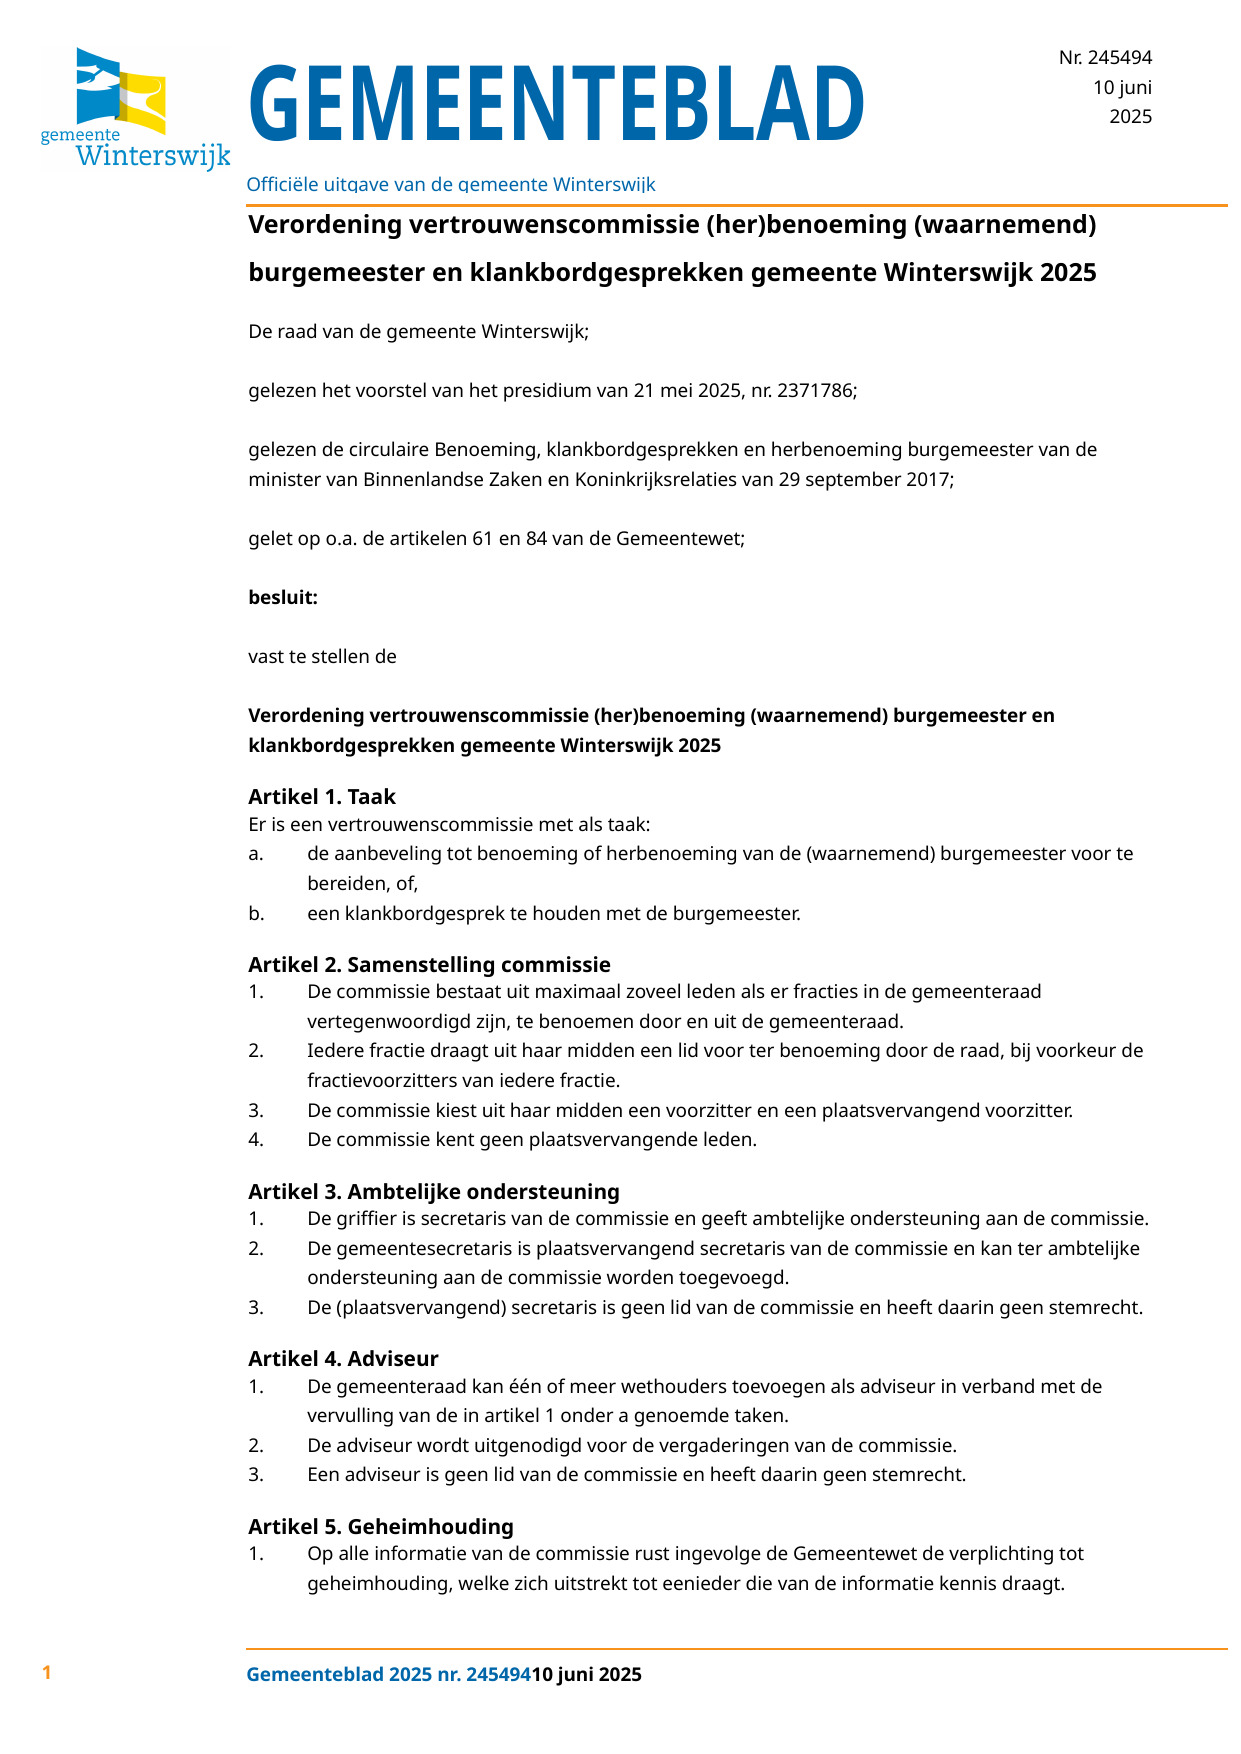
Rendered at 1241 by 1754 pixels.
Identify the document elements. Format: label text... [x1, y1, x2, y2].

text Artikel 3. Ambtelijke ondersteuning [248, 1177, 1152, 1205]
list een klankbordgesprek te houden met de burgemeester. [248, 900, 1152, 925]
text Artikel 5. Geheimhouding [248, 1512, 1152, 1541]
list De commissie kiest uit haar midden een voorzitter en een plaatsvervangend voorzitter. [248, 1097, 1152, 1123]
list Iedere fractie draagt uit haar midden een lid voor ter benoeming door de raad, bij voorkeur de fractievoorzitters van iedere fractie. [248, 1038, 1152, 1093]
text Verordening vertrouwenscommissie (her)benoeming (waarnemend) burgemeester en klankbordgesprekken gemeente Winterswijk 2025 [248, 207, 1152, 288]
list De (plaatsvervangend) secretaris is geen lid van de commissie en heeft daarin geen stemrecht. [248, 1294, 1152, 1320]
list De griffier is secretaris van de commissie en geeft ambtelijke ondersteuning aan de commissie. [248, 1205, 1152, 1231]
list De commissie bestaat uit maximaal zoveel leden als er fracties in de gemeenteraad vertegenwoordigd zijn, te benoemen door en uit de gemeenteraad. [248, 978, 1152, 1034]
text gelezen het voorstel van het presidium van 21 mei 2025, nr. 2371786; [248, 377, 1152, 403]
list De adviseur wordt uitgenodigd voor de vergaderingen van de commissie. [248, 1432, 1152, 1458]
text besluit: [248, 584, 1152, 610]
picture [225, 153, 231, 162]
list De gemeenteraad kan één of meer wethouders toevoegen als adviseur in verband met de vervulling van de in artikel 1 onder a genoemde taken. [248, 1373, 1152, 1428]
text Artikel 2. Samenstelling commissie [248, 950, 1152, 978]
list De commissie kent geen plaatsvervangende leden. [248, 1126, 1152, 1152]
list Op alle informatie van de commissie rust ingevolge de Gemeentewet de verplichting tot geheimhouding, welke zich uitstrekt tot eenieder die van de informatie kennis draagt. [248, 1541, 1152, 1596]
list Een adviseur is geen lid van de commissie en heeft daarin geen stemrecht. [248, 1462, 1152, 1487]
text gelezen de circulaire Benoeming, klankbordgesprekken en herbenoeming burgemeester van de minister van Binnenlandse Zaken en Koninkrijksrelaties van 29 september 2017; [248, 436, 1152, 492]
text Er is een vertrouwenscommissie met als taak: [248, 811, 1152, 837]
picture [41, 47, 231, 172]
text Artikel 1. Taak [248, 782, 1152, 811]
list De gemeentesecretaris is plaatsvervangend secretaris van de commissie en kan ter ambtelijke ondersteuning aan de commissie worden toegevoegd. [248, 1235, 1152, 1290]
text De raad van de gemeente Winterswijk; [248, 318, 1152, 344]
list de aanbeveling tot benoeming of herbenoeming van de (waarnemend) burgemeester voor te bereiden, of, [248, 841, 1152, 896]
text Artikel 4. Adviseur [248, 1344, 1152, 1373]
text vast te stellen de [248, 643, 1152, 669]
text Verordening vertrouwenscommissie (her)benoeming (waarnemend) burgemeester en klankbordgesprekken gemeente Winterswijk 2025 [248, 702, 1152, 758]
text gelet op o.a. de artikelen 61 en 84 van de Gemeentewet; [248, 525, 1152, 551]
